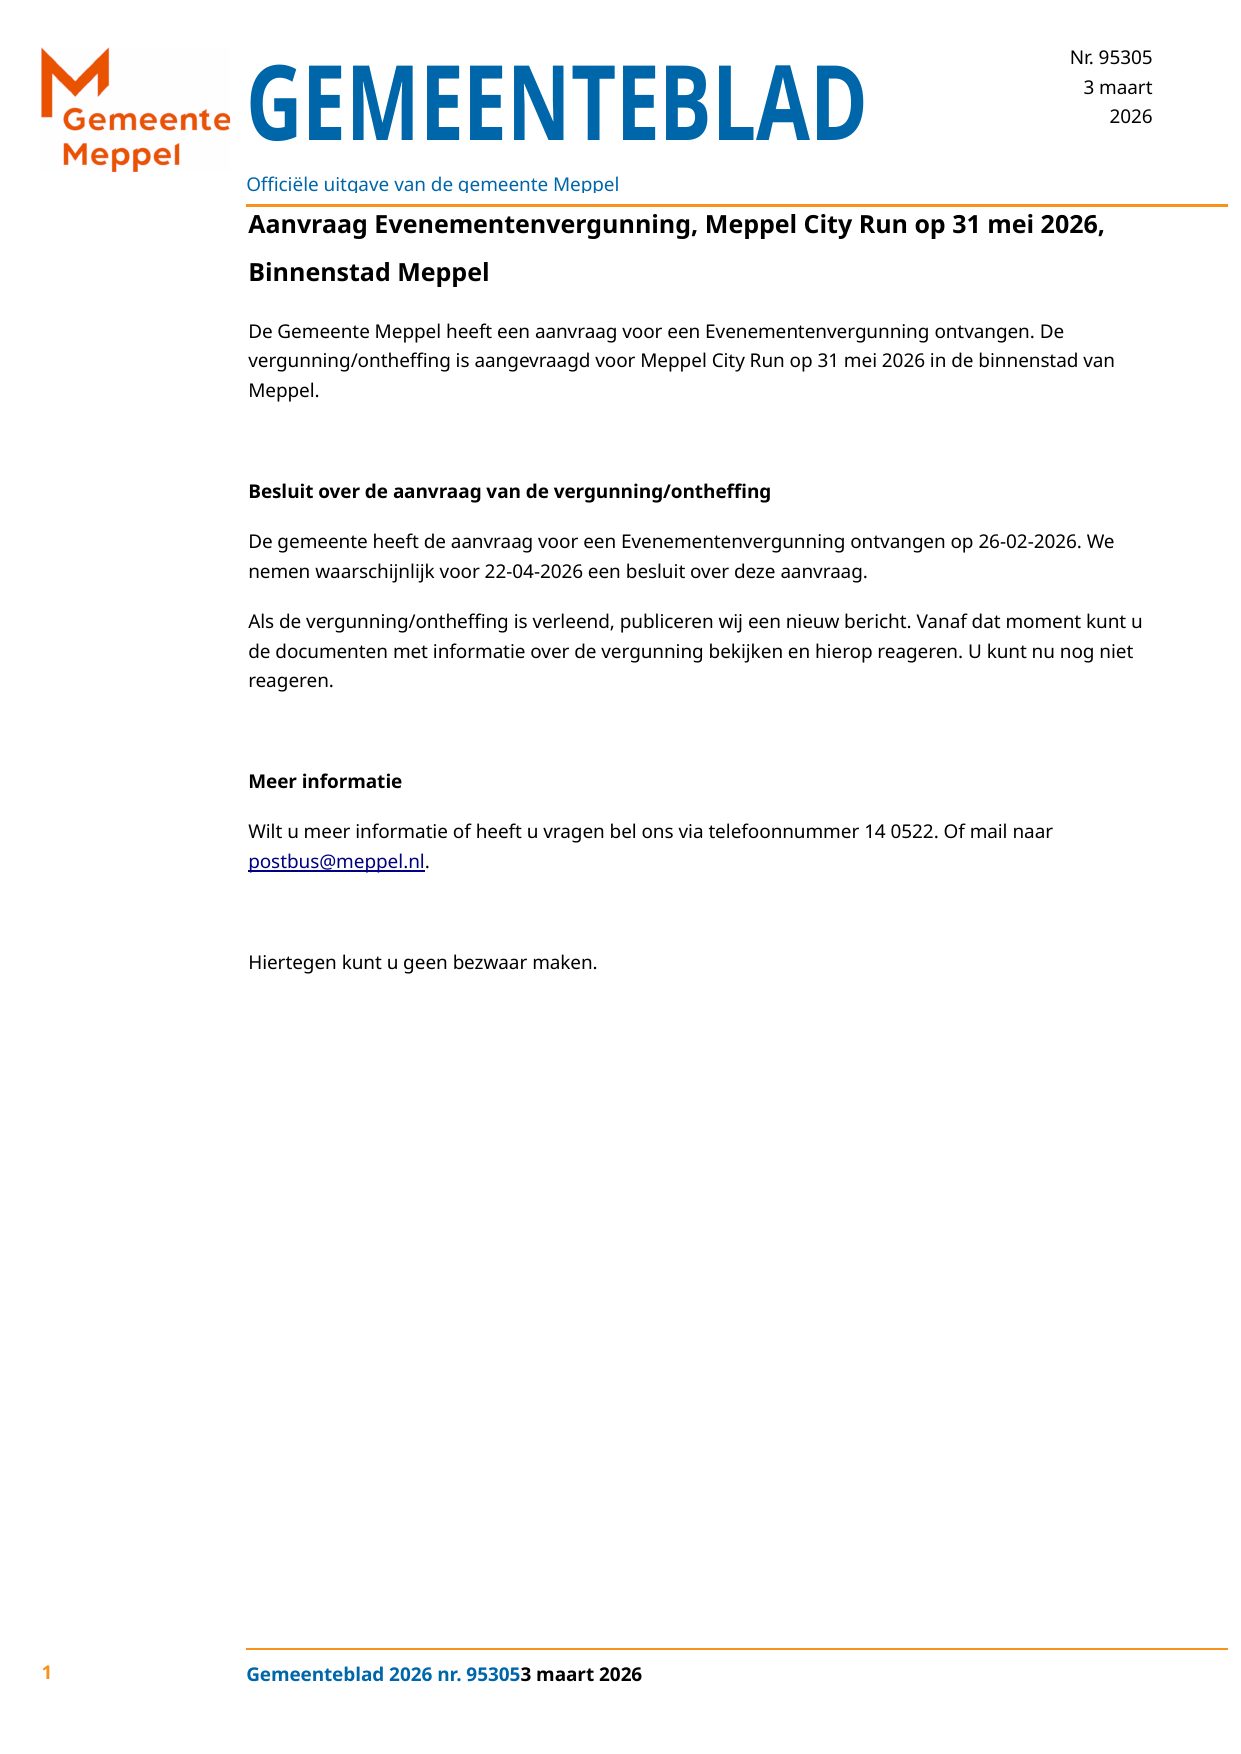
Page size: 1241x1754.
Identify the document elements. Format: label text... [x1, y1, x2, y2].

text Wilt u meer informatie of heeft u vragen bel ons via telefoonnummer 14 0522. Of mail naar postbus@meppel.nl. [248, 819, 1152, 874]
text Besluit over de aanvraag van de vergunning/ontheffing [248, 478, 1152, 504]
text Hiertegen kunt u geen bezwaar maken. [248, 949, 1152, 975]
picture [41, 47, 231, 172]
text Als de vergunning/ontheffing is verleend, publiceren wij een nieuw bericht. Vanaf dat moment kunt u de documenten met informatie over de vergunning bekijken en hierop reageren. U kunt nu nog niet reageren. [248, 608, 1152, 693]
text De gemeente heeft de aanvraag voor een Evenementenvergunning ontvangen op 26-02-2026. We nemen waarschijnlijk voor 22-04-2026 een besluit over deze aanvraag. [248, 528, 1152, 584]
text De Gemeente Meppel heeft een aanvraag voor een Evenementenvergunning ontvangen. De vergunning/ontheffing is aangevraagd voor Meppel City Run op 31 mei 2026 in de binnenstad van Meppel. [248, 318, 1152, 403]
text Meer informatie [248, 768, 1152, 794]
text Aanvraag Evenementenvergunning, Meppel City Run op 31 mei 2026, Binnenstad Meppel [248, 207, 1152, 288]
